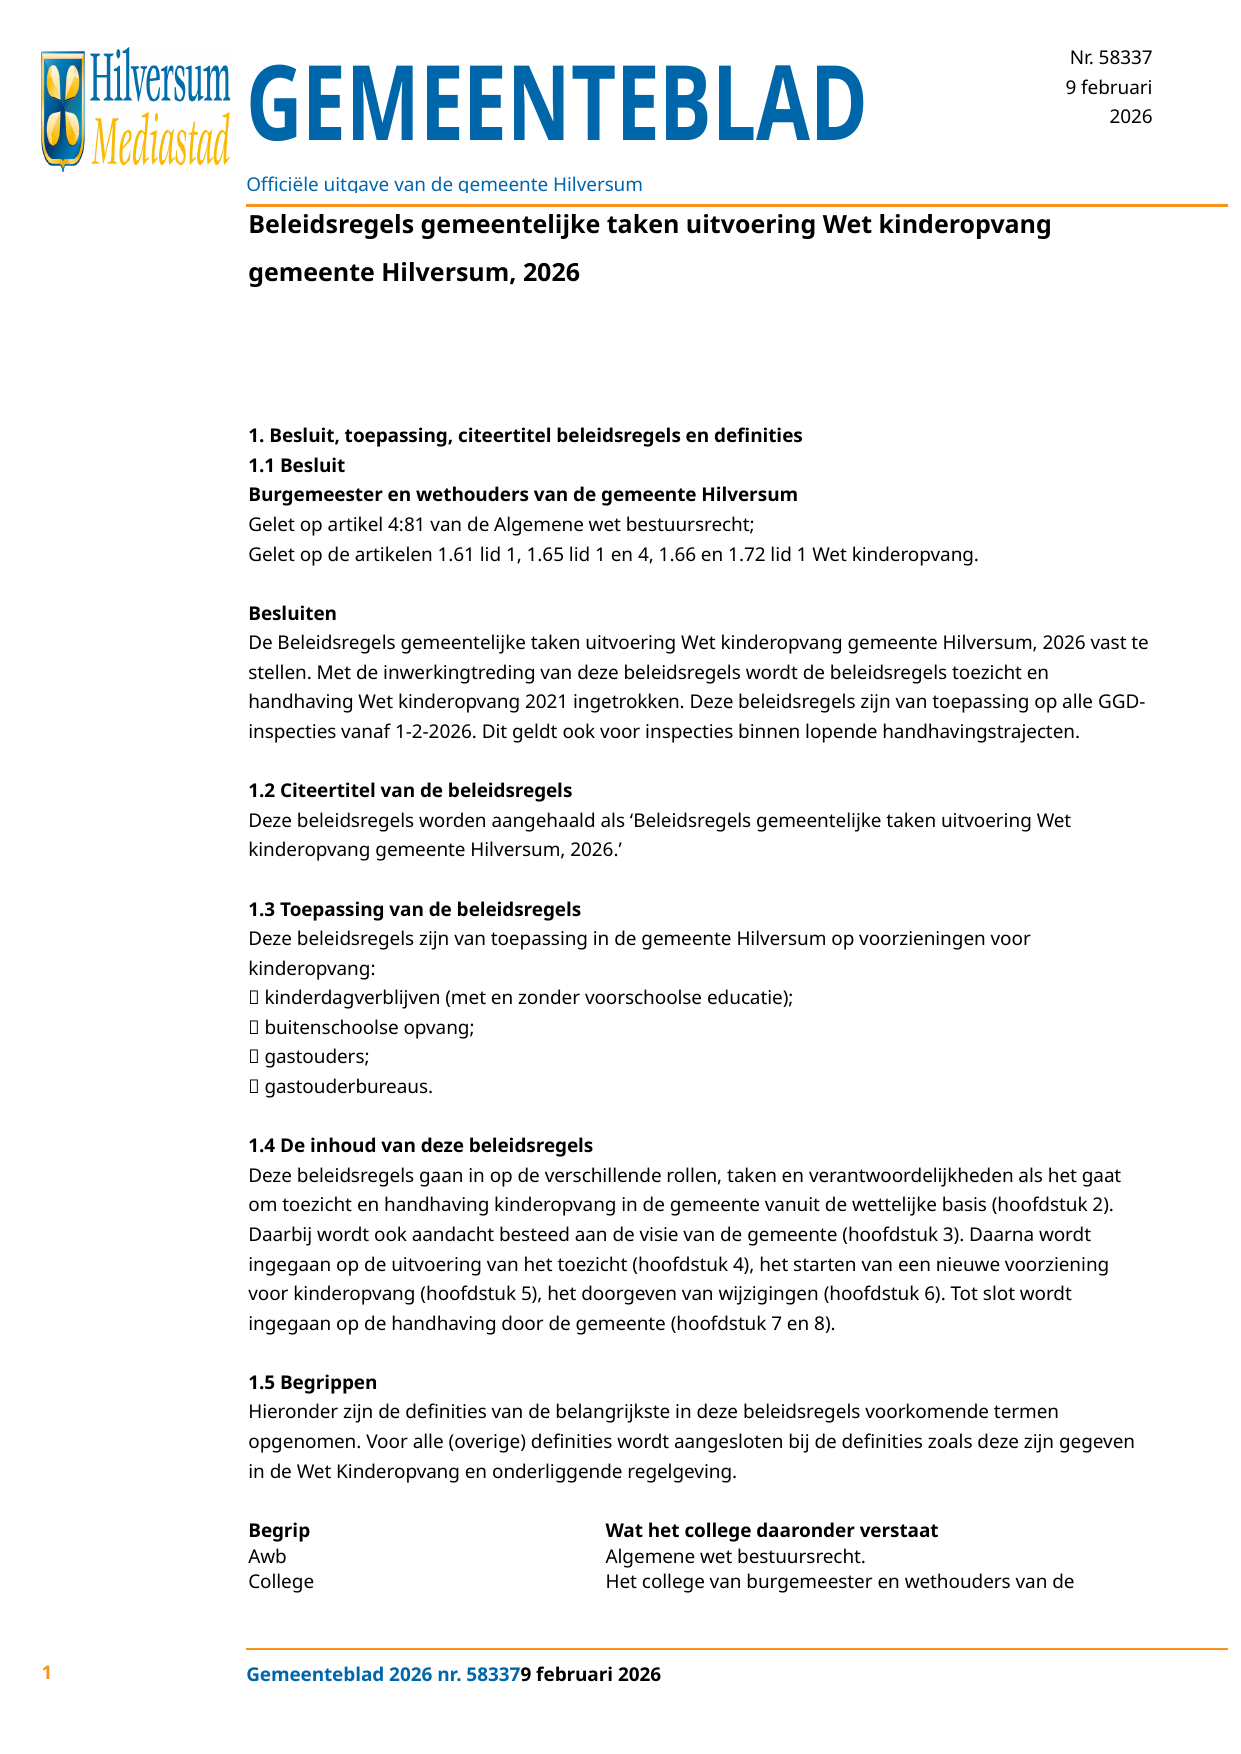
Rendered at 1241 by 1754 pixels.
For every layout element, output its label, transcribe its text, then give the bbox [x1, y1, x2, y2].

text  gastouderbureaus. [248, 1073, 1152, 1099]
text 1.2 Citeertitel van de beleidsregels [248, 777, 1152, 803]
text Hieronder zijn de definities van de belangrijkste in deze beleidsregels voorkomende termen opgenomen. Voor alle (overige) definities wordt aangesloten bij de definities zoals deze zijn gegeven in de Wet Kinderopvang en onderliggende regelgeving. [248, 1399, 1152, 1484]
table_cell Algemene wet bestuursrecht. [605, 1543, 1152, 1569]
text 1.5 Begrippen [248, 1369, 1152, 1395]
text Deze beleidsregels worden aangehaald als ‘Beleidsregels gemeentelijke taken uitvoering Wet kinderopvang gemeente Hilversum, 2026.’ [248, 807, 1152, 862]
picture [41, 47, 231, 172]
table_header Begrip [248, 1517, 605, 1543]
text 1. Besluit, toepassing, citeertitel beleidsregels en definities [248, 422, 1152, 448]
text Beleidsregels gemeentelijke taken uitvoering Wet kinderopvang gemeente Hilversum, 2026 [248, 207, 1152, 288]
text  buitenschoolse opvang; [248, 1014, 1152, 1040]
text 1.4 De inhoud van deze beleidsregels [248, 1132, 1152, 1158]
table_cell Het college van burgemeester en wethouders van de [605, 1569, 1152, 1594]
text Deze beleidsregels gaan in op de verschillende rollen, taken en verantwoordelijkheden als het gaat om toezicht en handhaving kinderopvang in de gemeente vanuit de wettelijke basis (hoofdstuk 2). Daarbij wordt ook aandacht besteed aan de visie van de gemeente (hoofdstuk 3). Daarna wordt ingegaan op de uitvoering van het toezicht (hoofdstuk 4), het starten van een nieuwe voorziening voor kinderopvang (hoofdstuk 5), het doorgeven van wijzigingen (hoofdstuk 6). Tot slot wordt ingegaan op de handhaving door de gemeente (hoofdstuk 7 en 8). [248, 1162, 1152, 1336]
text Deze beleidsregels zijn van toepassing in de gemeente Hilversum op voorzieningen voor kinderopvang: [248, 925, 1152, 981]
text  kinderdagverblijven (met en zonder voorschoolse educatie); [248, 984, 1152, 1010]
text 1.1 Besluit [248, 452, 1152, 478]
text De Beleidsregels gemeentelijke taken uitvoering Wet kinderopvang gemeente Hilversum, 2026 vast te stellen. Met de inwerkingtreding van deze beleidsregels wordt de beleidsregels toezicht en handhaving Wet kinderopvang 2021 ingetrokken. Deze beleidsregels zijn van toepassing op alle GGD-inspecties vanaf 1-2-2026. Dit geldt ook voor inspecties binnen lopende handhavingstrajecten. [248, 629, 1152, 744]
table_header Wat het college daaronder verstaat [605, 1517, 1152, 1543]
table_cell College [248, 1569, 605, 1594]
text Gelet op de artikelen 1.61 lid 1, 1.65 lid 1 en 4, 1.66 en 1.72 lid 1 Wet kinderopvang. [248, 541, 1152, 567]
text Besluiten [248, 600, 1152, 626]
text 1.3 Toepassing van de beleidsregels [248, 896, 1152, 922]
text Gelet op artikel 4:81 van de Algemene wet bestuursrecht; [248, 511, 1152, 537]
text  gastouders; [248, 1044, 1152, 1069]
table_cell Awb [248, 1543, 605, 1569]
text Burgemeester en wethouders van de gemeente Hilversum [248, 482, 1152, 507]
